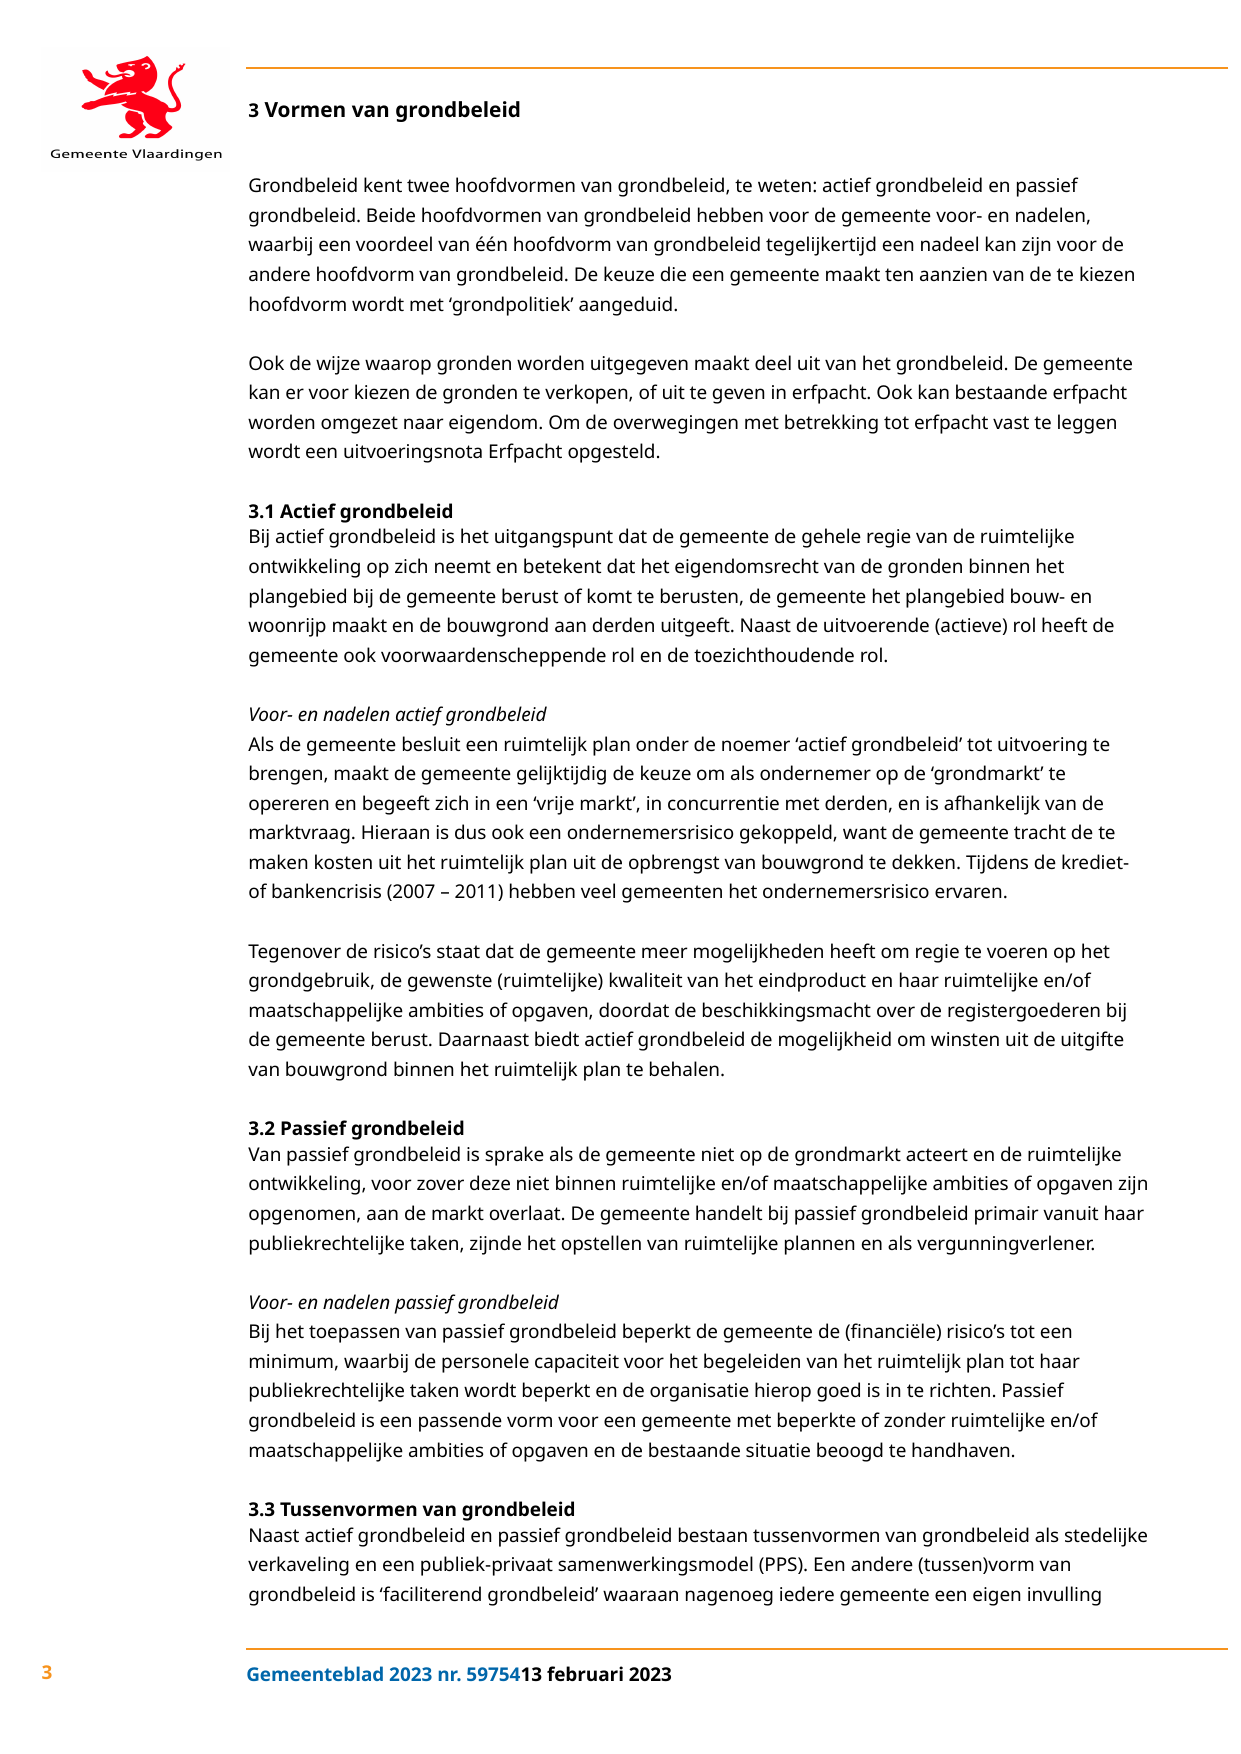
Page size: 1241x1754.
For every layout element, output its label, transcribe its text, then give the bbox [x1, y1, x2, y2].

text Tegenover de risico’s staat dat de gemeente meer mogelijkheden heeft om regie te voeren op het grondgebruik, de gewenste (ruimtelijke) kwaliteit van het eindproduct en haar ruimtelijke en/of maatschappelijke ambities of opgaven, doordat de beschikkingsmacht over de registergoederen bij de gemeente berust. Daarnaast biedt actief grondbeleid de mogelijkheid om winsten uit de uitgifte van bouwgrond binnen het ruimtelijk plan te behalen. [248, 938, 1152, 1082]
text Als de gemeente besluit een ruimtelijk plan onder de noemer ‘actief grondbeleid’ tot uitvoering te brengen, maakt de gemeente gelijktijdig de keuze om als ondernemer op de ‘grondmarkt’ te opereren en begeeft zich in een ‘vrije markt’, in concurrentie met derden, en is afhankelijk van de marktvraag. Hieraan is dus ook een ondernemersrisico gekoppeld, want de gemeente tracht de te maken kosten uit het ruimtelijk plan uit de opbrengst van bouwgrond te dekken. Tijdens de krediet- of bankencrisis (2007 – 2011) hebben veel gemeenten het ondernemersrisico ervaren. [248, 731, 1152, 904]
text Voor- en nadelen actief grondbeleid [248, 701, 1152, 727]
text Voor- en nadelen passief grondbeleid [248, 1289, 1152, 1315]
text 3.2 Passief grondbeleid [248, 1115, 1152, 1141]
text Van passief grondbeleid is sprake als de gemeente niet op de grondmarkt acteert en de ruimtelijke ontwikkeling, voor zover deze niet binnen ruimtelijke en/of maatschappelijke ambities of opgaven zijn opgenomen, aan de markt overlaat. De gemeente handelt bij passief grondbeleid primair vanuit haar publiekrechtelijke taken, zijnde het opstellen van ruimtelijke plannen en als vergunningverlener. [248, 1141, 1152, 1256]
text Bij het toepassen van passief grondbeleid beperkt de gemeente de (financiële) risico’s tot een minimum, waarbij de personele capaciteit voor het begeleiden van het ruimtelijk plan tot haar publiekrechtelijke taken wordt beperkt en de organisatie hierop goed is in te richten. Passief grondbeleid is een passende vorm voor een gemeente met beperkte of zonder ruimtelijke en/of maatschappelijke ambities of opgaven en de bestaande situatie beoogd te handhaven. [248, 1318, 1152, 1463]
text 3.3 Tussenvormen van grondbeleid [248, 1496, 1152, 1522]
text Naast actief grondbeleid en passief grondbeleid bestaan tussenvormen van grondbeleid als stedelijke verkaveling en een publiek-privaat samenwerkingsmodel (PPS). Een andere (tussen)vorm van grondbeleid is ‘faciliterend grondbeleid’ waaraan nagenoeg iedere gemeente een eigen invulling [248, 1522, 1152, 1607]
text Grondbeleid kent twee hoofdvormen van grondbeleid, te weten: actief grondbeleid en passief grondbeleid. Beide hoofdvormen van grondbeleid hebben voor de gemeente voor- en nadelen, waarbij een voordeel van één hoofdvorm van grondbeleid tegelijkertijd een nadeel kan zijn voor de andere hoofdvorm van grondbeleid. De keuze die een gemeente maakt ten aanzien van de te kiezen hoofdvorm wordt met ‘grondpolitiek’ aangeduid. [248, 172, 1152, 317]
text 3 Vormen van grondbeleid [248, 95, 1152, 123]
text 3.1 Actief grondbeleid [248, 498, 1152, 524]
text Ook de wijze waarop gronden worden uitgegeven maakt deel uit van het grondbeleid. De gemeente kan er voor kiezen de gronden te verkopen, of uit te geven in erfpacht. Ook kan bestaande erfpacht worden omgezet naar eigendom. Om de overwegingen met betrekking tot erfpacht vast te leggen wordt een uitvoeringsnota Erfpacht opgesteld. [248, 350, 1152, 464]
text Bij actief grondbeleid is het uitgangspunt dat de gemeente de gehele regie van de ruimtelijke ontwikkeling op zich neemt en betekent dat het eigendomsrecht van de gronden binnen het plangebied bij de gemeente berust of komt te berusten, de gemeente het plangebied bouw- en woonrijp maakt en de bouwgrond aan derden uitgeeft. Naast de uitvoerende (actieve) rol heeft de gemeente ook voorwaardenscheppende rol en de toezichthoudende rol. [248, 524, 1152, 668]
picture [41, 47, 231, 172]
